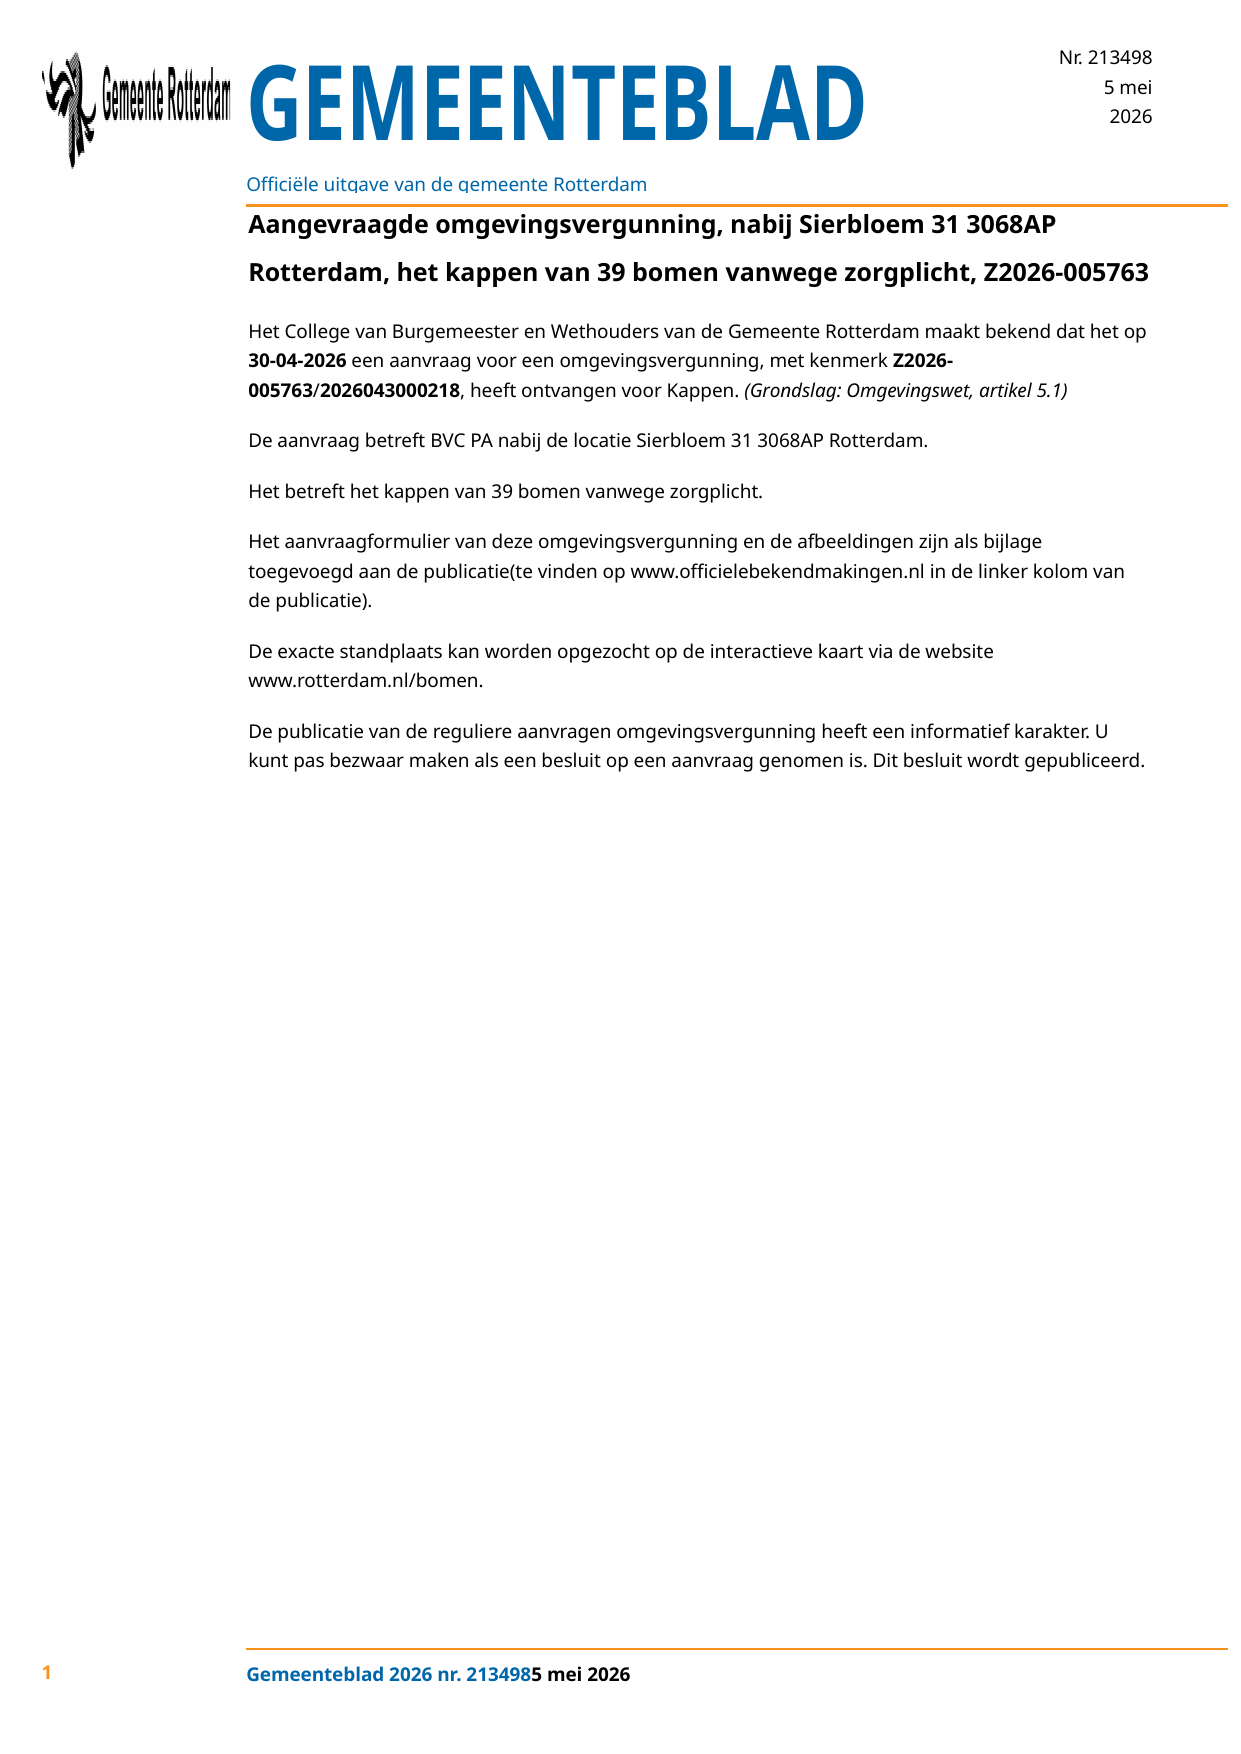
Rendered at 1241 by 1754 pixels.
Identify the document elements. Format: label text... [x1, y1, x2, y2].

text Aangevraagde omgevingsvergunning, nabij Sierbloem 31 3068AP Rotterdam, het kappen van 39 bomen vanwege zorgplicht, Z2026-005763 [248, 207, 1152, 288]
text De exacte standplaats kan worden opgezocht op de interactieve kaart via de website www.rotterdam.nl/bomen. [248, 638, 1152, 693]
picture [41, 47, 231, 172]
text Het betreft het kappen van 39 bomen vanwege zorgplicht. [248, 478, 1152, 504]
text De aanvraag betreft BVC PA nabij de locatie Sierbloem 31 3068AP Rotterdam. [248, 427, 1152, 453]
text De publicatie van de reguliere aanvragen omgevingsvergunning heeft een informatief karakter. U kunt pas bezwaar maken als een besluit op een aanvraag genomen is. Dit besluit wordt gepubliceerd. [248, 718, 1152, 773]
text Het aanvraagformulier van deze omgevingsvergunning en de afbeeldingen zijn als bijlage toegevoegd aan de publicatie(te vinden op www.officielebekendmakingen.nl in de linker kolom van de publicatie). [248, 528, 1152, 613]
text Het College van Burgemeester en Wethouders van de Gemeente Rotterdam maakt bekend dat het op 30-04-2026 een aanvraag voor een omgevingsvergunning, met kenmerk Z2026-005763/2026043000218, heeft ontvangen voor Kappen. (Grondslag: Omgevingswet, artikel 5.1) [248, 318, 1152, 403]
